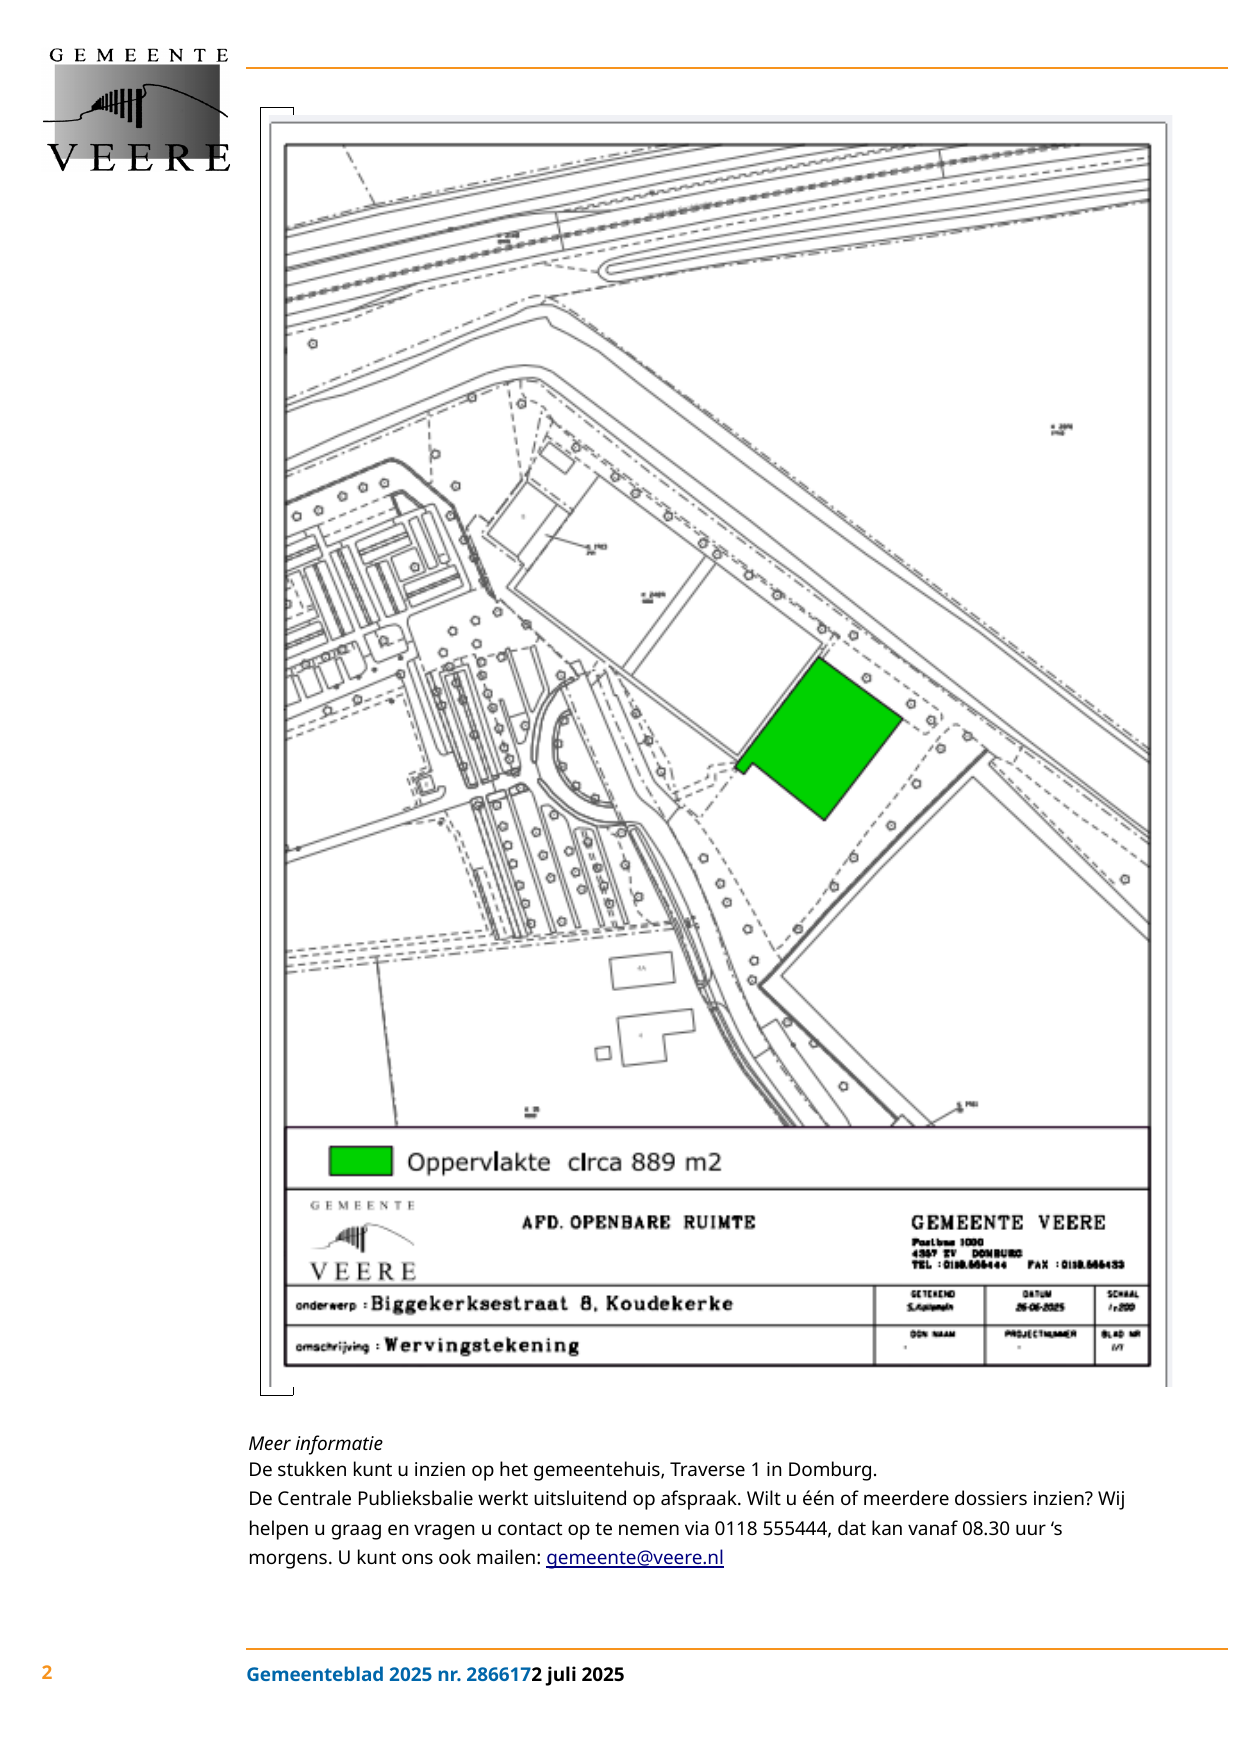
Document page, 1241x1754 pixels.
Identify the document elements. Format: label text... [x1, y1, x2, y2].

picture [268, 115, 1173, 1387]
picture [41, 47, 231, 172]
text Meer informatie [248, 1430, 1152, 1456]
text De stukken kunt u inzien op het gemeentehuis, Traverse 1 in Domburg. [248, 1456, 1152, 1482]
text De Centrale Publieksbalie werkt uitsluitend op afspraak. Wilt u één of meerdere dossiers inzien? Wij helpen u graag en vragen u contact op te nemen via 0118 555444, dat kan vanaf 08.30 uur ‘s morgens. U kunt ons ook mailen: gemeente@veere.nl [248, 1485, 1152, 1570]
